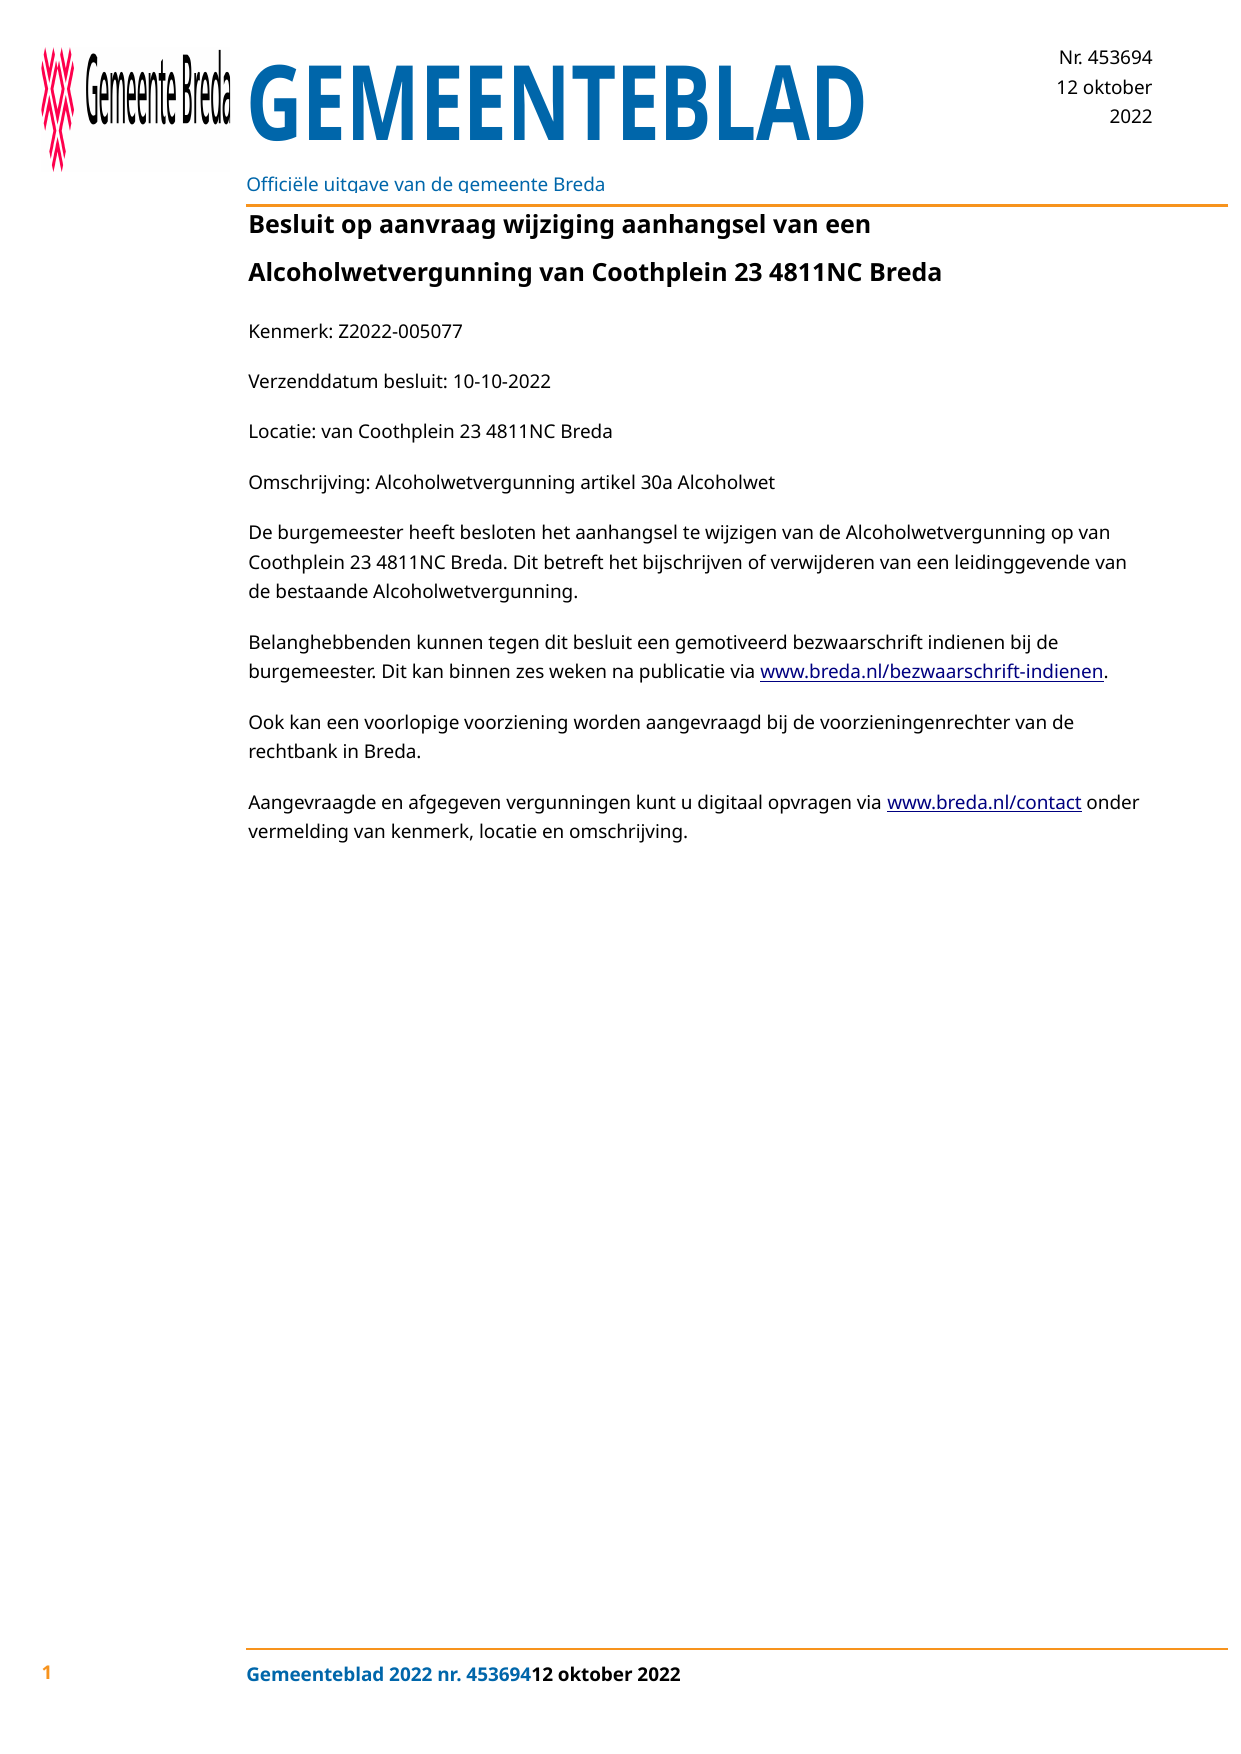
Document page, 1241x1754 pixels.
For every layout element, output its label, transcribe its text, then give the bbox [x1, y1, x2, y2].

text Omschrijving: Alcoholwetvergunning artikel 30a Alcoholwet [248, 469, 1152, 495]
text De burgemeester heeft besloten het aanhangsel te wijzigen van de Alcoholwetvergunning op van Coothplein 23 4811NC Breda. Dit betreft het bijschrijven of verwijderen van een leidinggevende van de bestaande Alcoholwetvergunning. [248, 519, 1152, 604]
text Belanghebbenden kunnen tegen dit besluit een gemotiveerd bezwaarschrift indienen bij de burgemeester. Dit kan binnen zes weken na publicatie via www.breda.nl/bezwaarschrift-indienen. [248, 629, 1152, 684]
text Aangevraagde en afgegeven vergunningen kunt u digitaal opvragen via www.breda.nl/contact onder vermelding van kenmerk, locatie en omschrijving. [248, 789, 1152, 844]
picture [41, 47, 231, 172]
text Ook kan een voorlopige voorziening worden aangevraagd bij de voorzieningenrechter van de rechtbank in Breda. [248, 709, 1152, 764]
text Kenmerk: Z2022-005077 [248, 318, 1152, 344]
text Besluit op aanvraag wijziging aanhangsel van een Alcoholwetvergunning van Coothplein 23 4811NC Breda [248, 207, 1152, 288]
text Locatie: van Coothplein 23 4811NC Breda [248, 419, 1152, 444]
text Verzenddatum besluit: 10-10-2022 [248, 368, 1152, 394]
